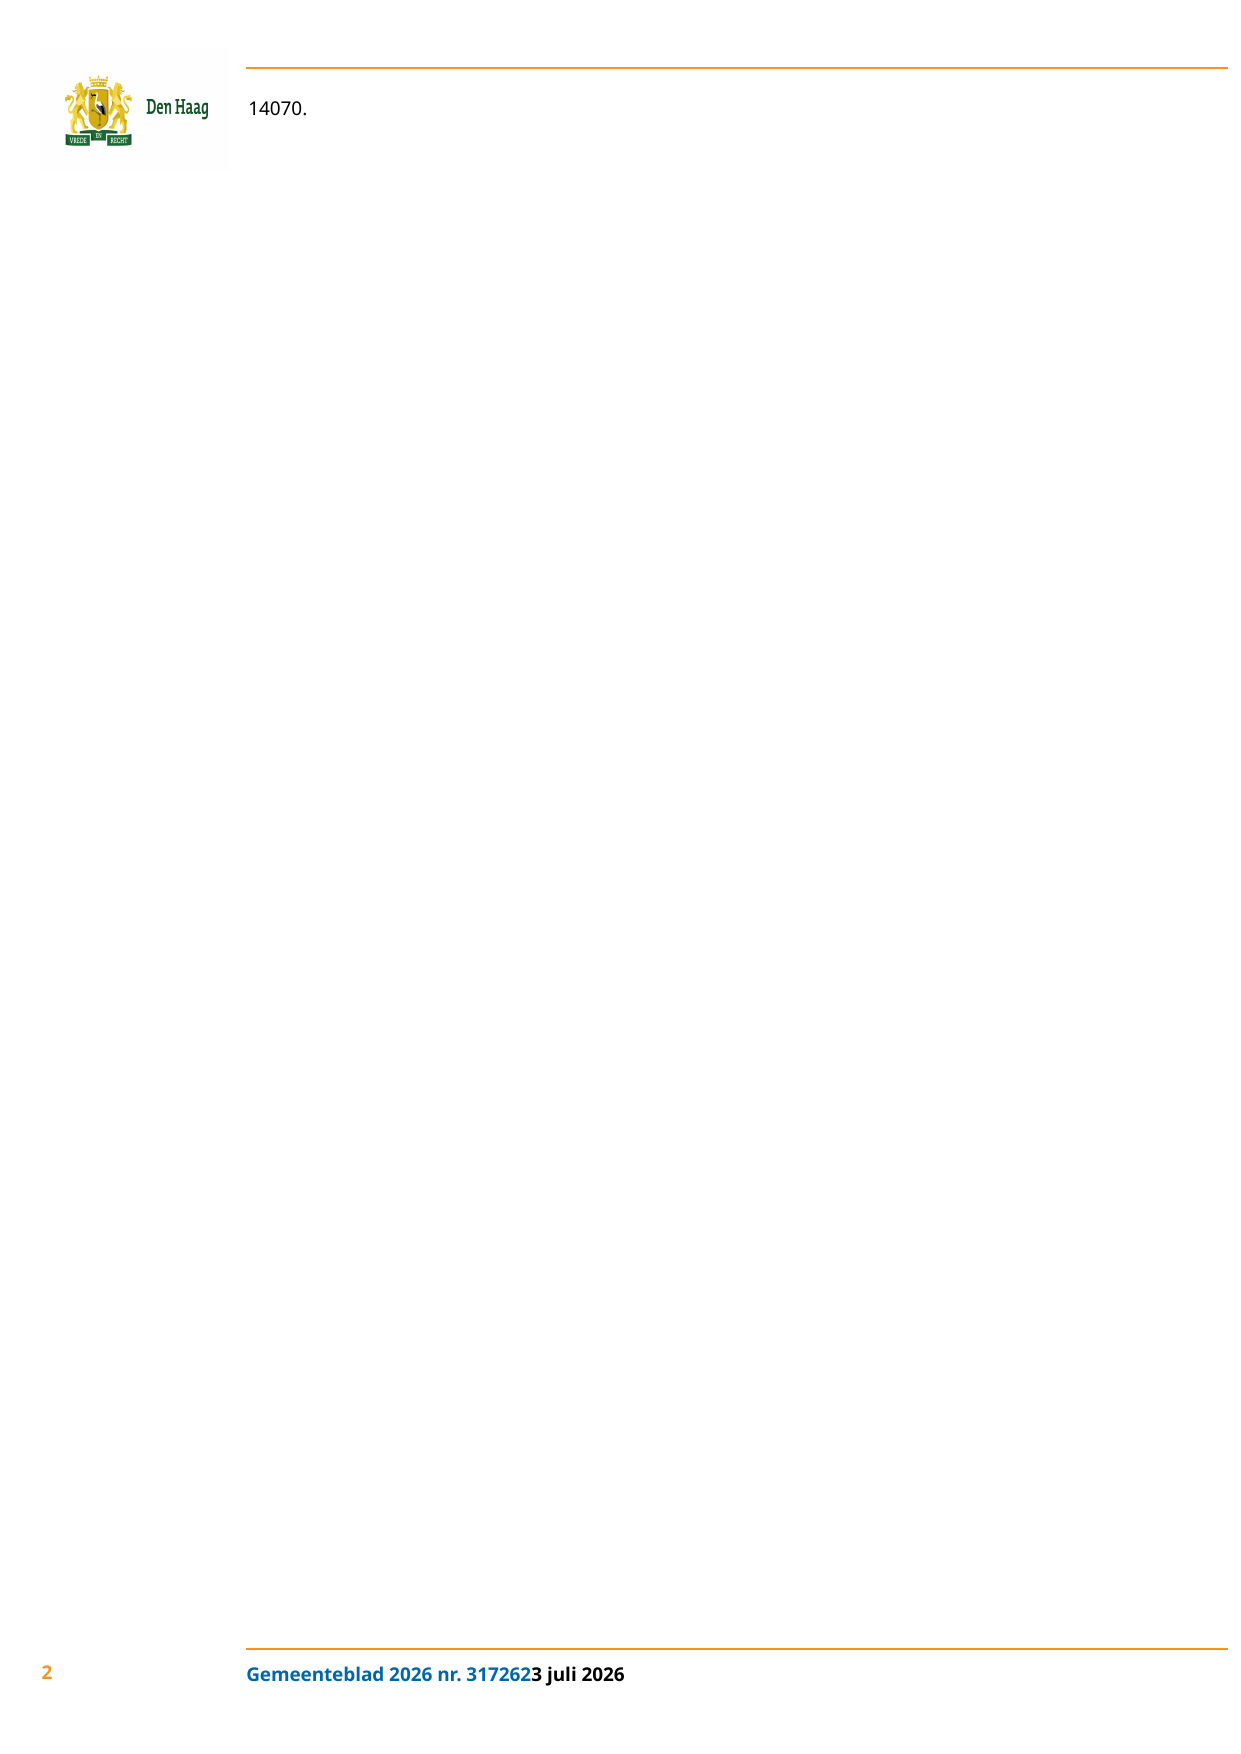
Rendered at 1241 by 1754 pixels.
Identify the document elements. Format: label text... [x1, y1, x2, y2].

text 14070. [248, 95, 1152, 121]
picture [41, 47, 231, 172]
